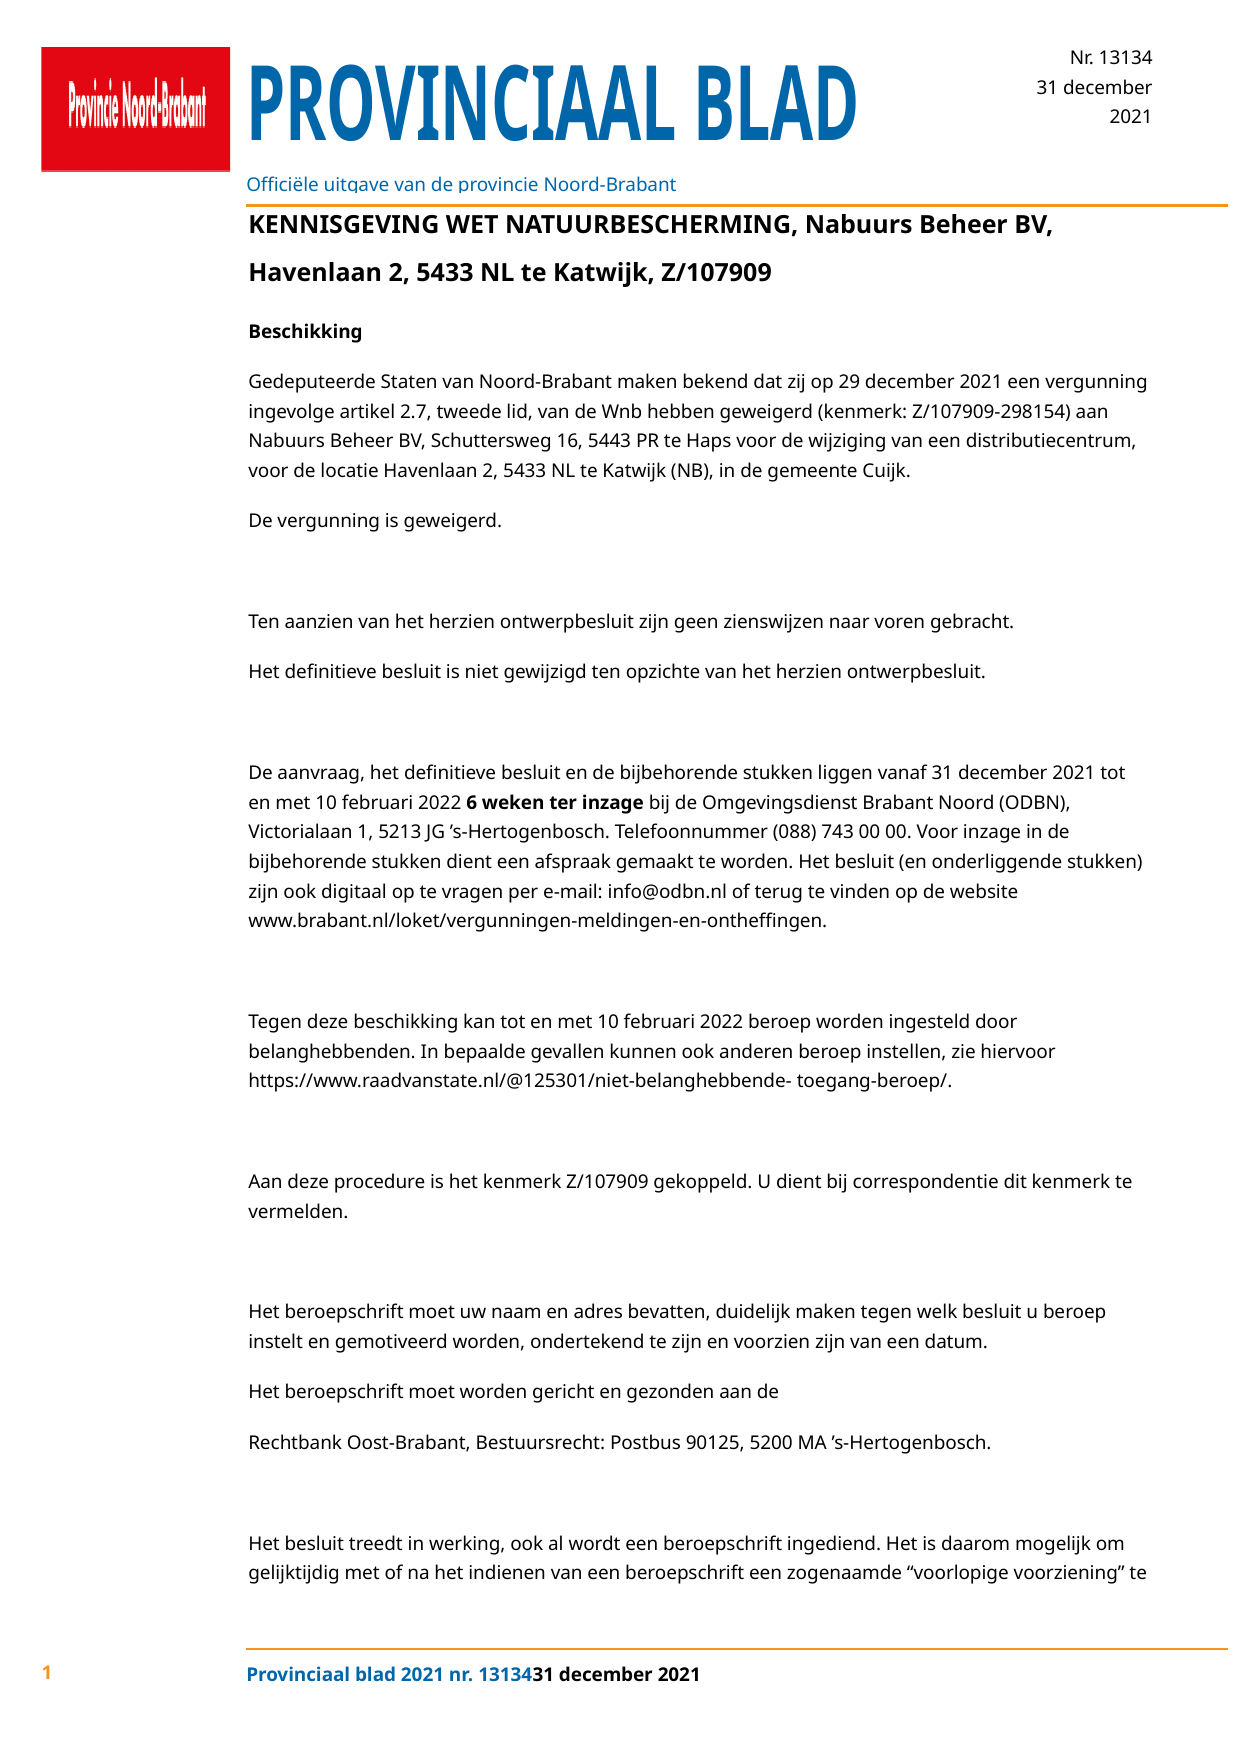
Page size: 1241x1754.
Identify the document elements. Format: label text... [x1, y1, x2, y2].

text Gedeputeerde Staten van Noord-Brabant maken bekend dat zij op 29 december 2021 een vergunning ingevolge artikel 2.7, tweede lid, van de Wnb hebben geweigerd (kenmerk: Z/107909-298154) aan Nabuurs Beheer BV, Schuttersweg 16, 5443 PR te Haps voor de wijziging van een distributiecentrum, voor de locatie Havenlaan 2, 5433 NL te Katwijk (NB), in de gemeente Cuijk. [248, 368, 1152, 483]
picture [41, 47, 231, 172]
text Het definitieve besluit is niet gewijzigd ten opzichte van het herzien ontwerpbesluit. [248, 659, 1152, 684]
text Aan deze procedure is het kenmerk Z/107909 gekoppeld. U dient bij correspondentie dit kenmerk te vermelden. [248, 1168, 1152, 1224]
text Het besluit treedt in werking, ook al wordt een beroepschrift ingediend. Het is daarom mogelijk om gelijktijdig met of na het indienen van een beroepschrift een zogenaamde “voorlopige voorziening” te [248, 1530, 1152, 1585]
text Tegen deze beschikking kan tot en met 10 februari 2022 beroep worden ingesteld door belanghebbenden. In bepaalde gevallen kunnen ook anderen beroep instellen, zie hiervoor https://www.raadvanstate.nl/@125301/niet-belanghebbende- toegang-beroep/. [248, 1008, 1152, 1093]
text Beschikking [248, 318, 1152, 344]
text Het beroepschrift moet worden gericht en gezonden aan de [248, 1379, 1152, 1404]
text De vergunning is geweigerd. [248, 507, 1152, 533]
text Ten aanzien van het herzien ontwerpbesluit zijn geen zienswijzen naar voren gebracht. [248, 608, 1152, 634]
text Het beroepschrift moet uw naam en adres bevatten, duidelijk maken tegen welk besluit u beroep instelt en gemotiveerd worden, ondertekend te zijn en voorzien zijn van een datum. [248, 1299, 1152, 1354]
text KENNISGEVING WET NATUURBESCHERMING, Nabuurs Beheer BV, Havenlaan 2, 5433 NL te Katwijk, Z/107909 [248, 207, 1152, 288]
text Rechtbank Oost-Brabant, Bestuursrecht: Postbus 90125, 5200 MA ’s-Hertogenbosch. [248, 1429, 1152, 1455]
text De aanvraag, het definitieve besluit en de bijbehorende stukken liggen vanaf 31 december 2021 tot en met 10 februari 2022 6 weken ter inzage bij de Omgevingsdienst Brabant Noord (ODBN), Victorialaan 1, 5213 JG ’s-Hertogenbosch. Telefoonnummer (088) 743 00 00. Voor inzage in de bijbehorende stukken dient een afspraak gemaakt te worden. Het besluit (en onderliggende stukken) zijn ook digitaal op te vragen per e-mail: info@odbn.nl of terug te vinden op de website www.brabant.nl/loket/vergunningen-meldingen-en-ontheffingen. [248, 759, 1152, 933]
